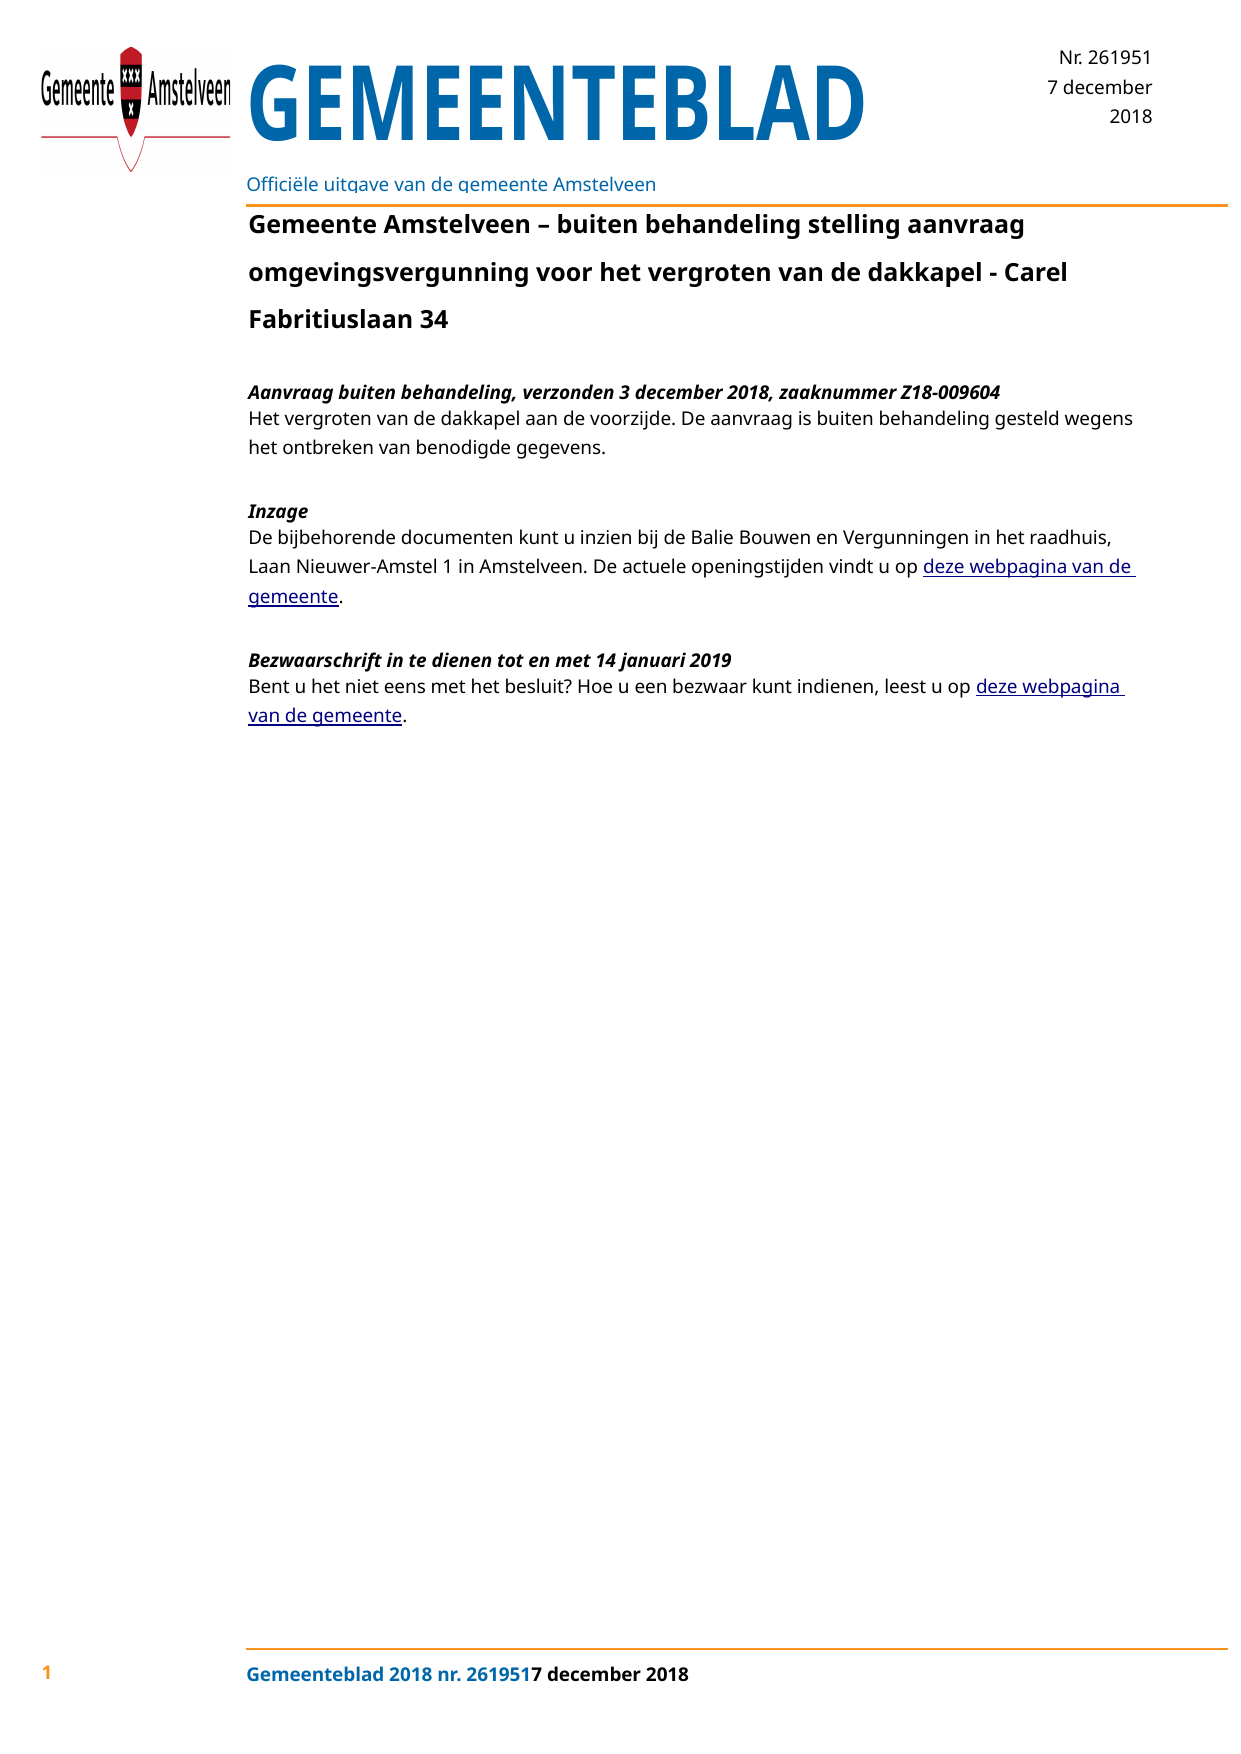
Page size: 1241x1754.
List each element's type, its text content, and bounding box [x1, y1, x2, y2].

text Inzage [248, 498, 1152, 524]
text Bent u het niet eens met het besluit? Hoe u een bezwaar kunt indienen, leest u op deze webpagina van de gemeente. [248, 673, 1152, 728]
picture [41, 47, 231, 172]
text Aanvraag buiten behandeling, verzonden 3 december 2018, zaaknummer Z18-009604 [248, 379, 1152, 405]
text De bijbehorende documenten kunt u inzien bij de Balie Bouwen en Vergunningen in het raadhuis, Laan Nieuwer-Amstel 1 in Amstelveen. De actuele openingstijden vindt u op deze webpagina van de gemeente. [248, 524, 1152, 609]
text Het vergroten van de dakkapel aan de voorzijde. De aanvraag is buiten behandeling gesteld wegens het ontbreken van benodigde gegevens. [248, 405, 1152, 460]
text Bezwaarschrift in te dienen tot en met 14 januari 2019 [248, 647, 1152, 673]
text Gemeente Amstelveen – buiten behandeling stelling aanvraag omgevingsvergunning voor het vergroten van de dakkapel - Carel Fabritiuslaan 34 [248, 207, 1152, 336]
